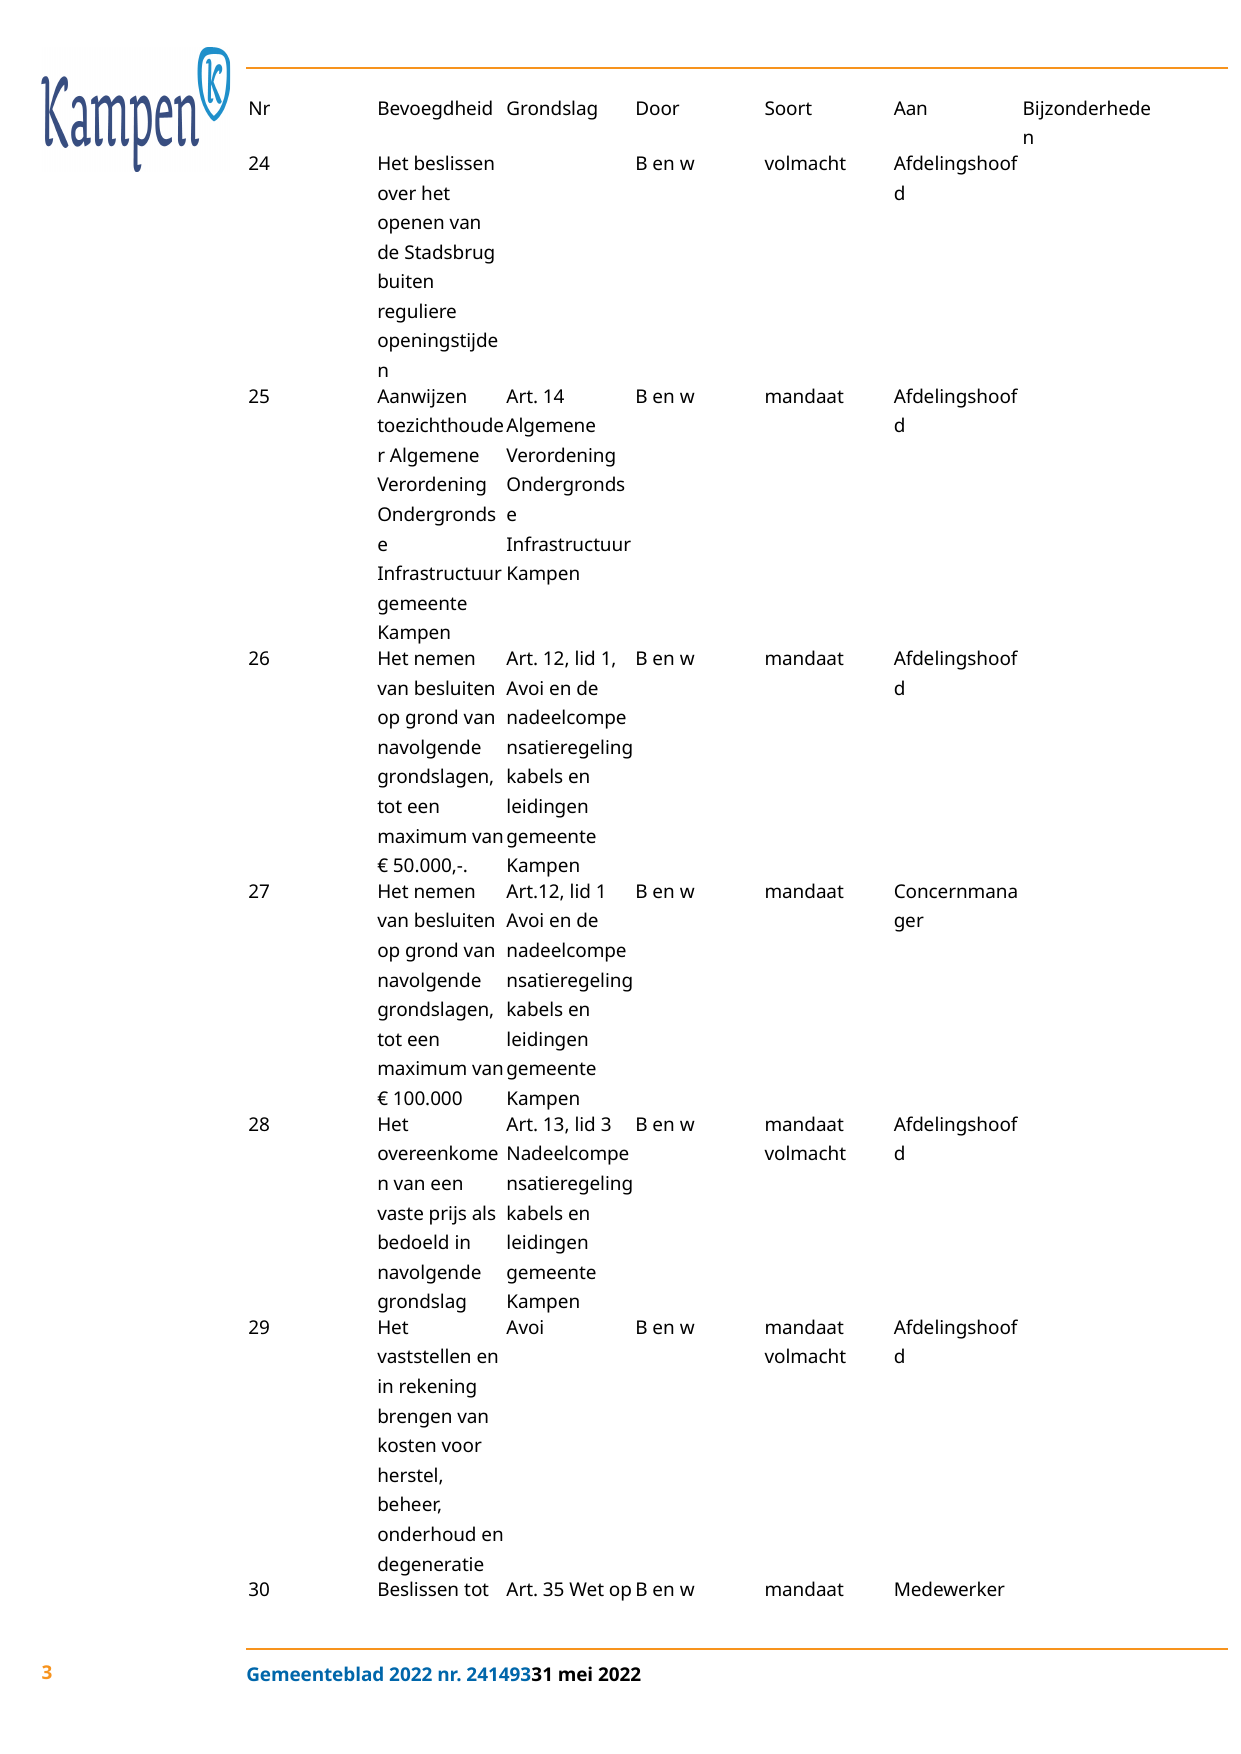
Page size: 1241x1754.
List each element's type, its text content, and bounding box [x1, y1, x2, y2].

table_cell mandaat volmacht [764, 1314, 893, 1577]
table_cell [1023, 1111, 1152, 1314]
table_cell Aanwijzen toezichthouder Algemene Verordening Ondergrondse Infrastructuur gemeente Kampen [377, 383, 506, 645]
table_header Grondslag [506, 95, 635, 150]
table_cell Medewerker [894, 1577, 1022, 1602]
table_cell B en w [635, 878, 764, 1111]
table_cell 27 [248, 878, 377, 1111]
table_cell Het nemen van besluiten op grond van navolgende grondslagen, tot een maximum van € 50.000,-. [377, 645, 506, 878]
table_cell B en w [635, 383, 764, 645]
table_cell 28 [248, 1111, 377, 1314]
table_cell B en w [635, 1314, 764, 1577]
table_header Bevoegdheid [377, 95, 506, 150]
table_cell [1023, 645, 1152, 878]
table_cell Het nemen van besluiten op grond van navolgende grondslagen, tot een maximum van € 100.000 [377, 878, 506, 1111]
table_cell Avoi [506, 1314, 635, 1577]
table_header Door [635, 95, 764, 150]
table_cell Art. 12, lid 1, Avoi en de nadeelcompensatieregeling kabels en leidingen gemeente Kampen [506, 645, 635, 878]
table_header Aan [894, 95, 1022, 150]
table_cell volmacht [764, 150, 893, 383]
table_cell Afdelingshoofd [894, 645, 1022, 878]
table_cell Art. 35 Wet op [506, 1577, 635, 1602]
table_cell mandaat [764, 1577, 893, 1602]
table_cell 24 [248, 150, 377, 383]
table_cell Afdelingshoofd [894, 383, 1022, 645]
table_cell [506, 150, 635, 383]
table_cell Het overeenkomen van een vaste prijs als bedoeld in navolgende grondslag [377, 1111, 506, 1314]
table_cell Art. 14 Algemene Verordening Ondergrondse Infrastructuur Kampen [506, 383, 635, 645]
table_cell 29 [248, 1314, 377, 1577]
table_cell Afdelingshoofd [894, 150, 1022, 383]
table_header Bijzonderheden [1023, 95, 1152, 150]
table_cell Het beslissen over het openen van de Stadsbrug buiten reguliere openingstijden [377, 150, 506, 383]
table_cell B en w [635, 1111, 764, 1314]
table_cell Art. 13, lid 3 Nadeelcompensatieregeling kabels en leidingen gemeente Kampen [506, 1111, 635, 1314]
table_cell [1023, 1577, 1152, 1602]
picture [41, 47, 231, 172]
table_cell B en w [635, 150, 764, 383]
table_cell mandaat volmacht [764, 1111, 893, 1314]
table_cell [1023, 150, 1152, 383]
table_header Nr [248, 95, 377, 150]
table_cell Afdelingshoofd [894, 1314, 1022, 1577]
table_cell mandaat [764, 645, 893, 878]
table_cell 25 [248, 383, 377, 645]
table_cell Concernmanager [894, 878, 1022, 1111]
table_cell Afdelingshoofd [894, 1111, 1022, 1314]
table_cell B en w [635, 1577, 764, 1602]
table_cell mandaat [764, 878, 893, 1111]
table_cell Het vaststellen en in rekening brengen van kosten voor herstel, beheer, onderhoud en degeneratie [377, 1314, 506, 1577]
table_cell [1023, 383, 1152, 645]
table_cell mandaat [764, 383, 893, 645]
table_cell [1023, 1314, 1152, 1577]
table_cell B en w [635, 645, 764, 878]
table_cell 30 [248, 1577, 377, 1602]
table_header Soort [764, 95, 893, 150]
table_cell Art.12, lid 1 Avoi en de nadeelcompensatieregeling kabels en leidingen gemeente Kampen [506, 878, 635, 1111]
table_cell 26 [248, 645, 377, 878]
table_cell [1023, 878, 1152, 1111]
table_cell Beslissen tot [377, 1577, 506, 1602]
